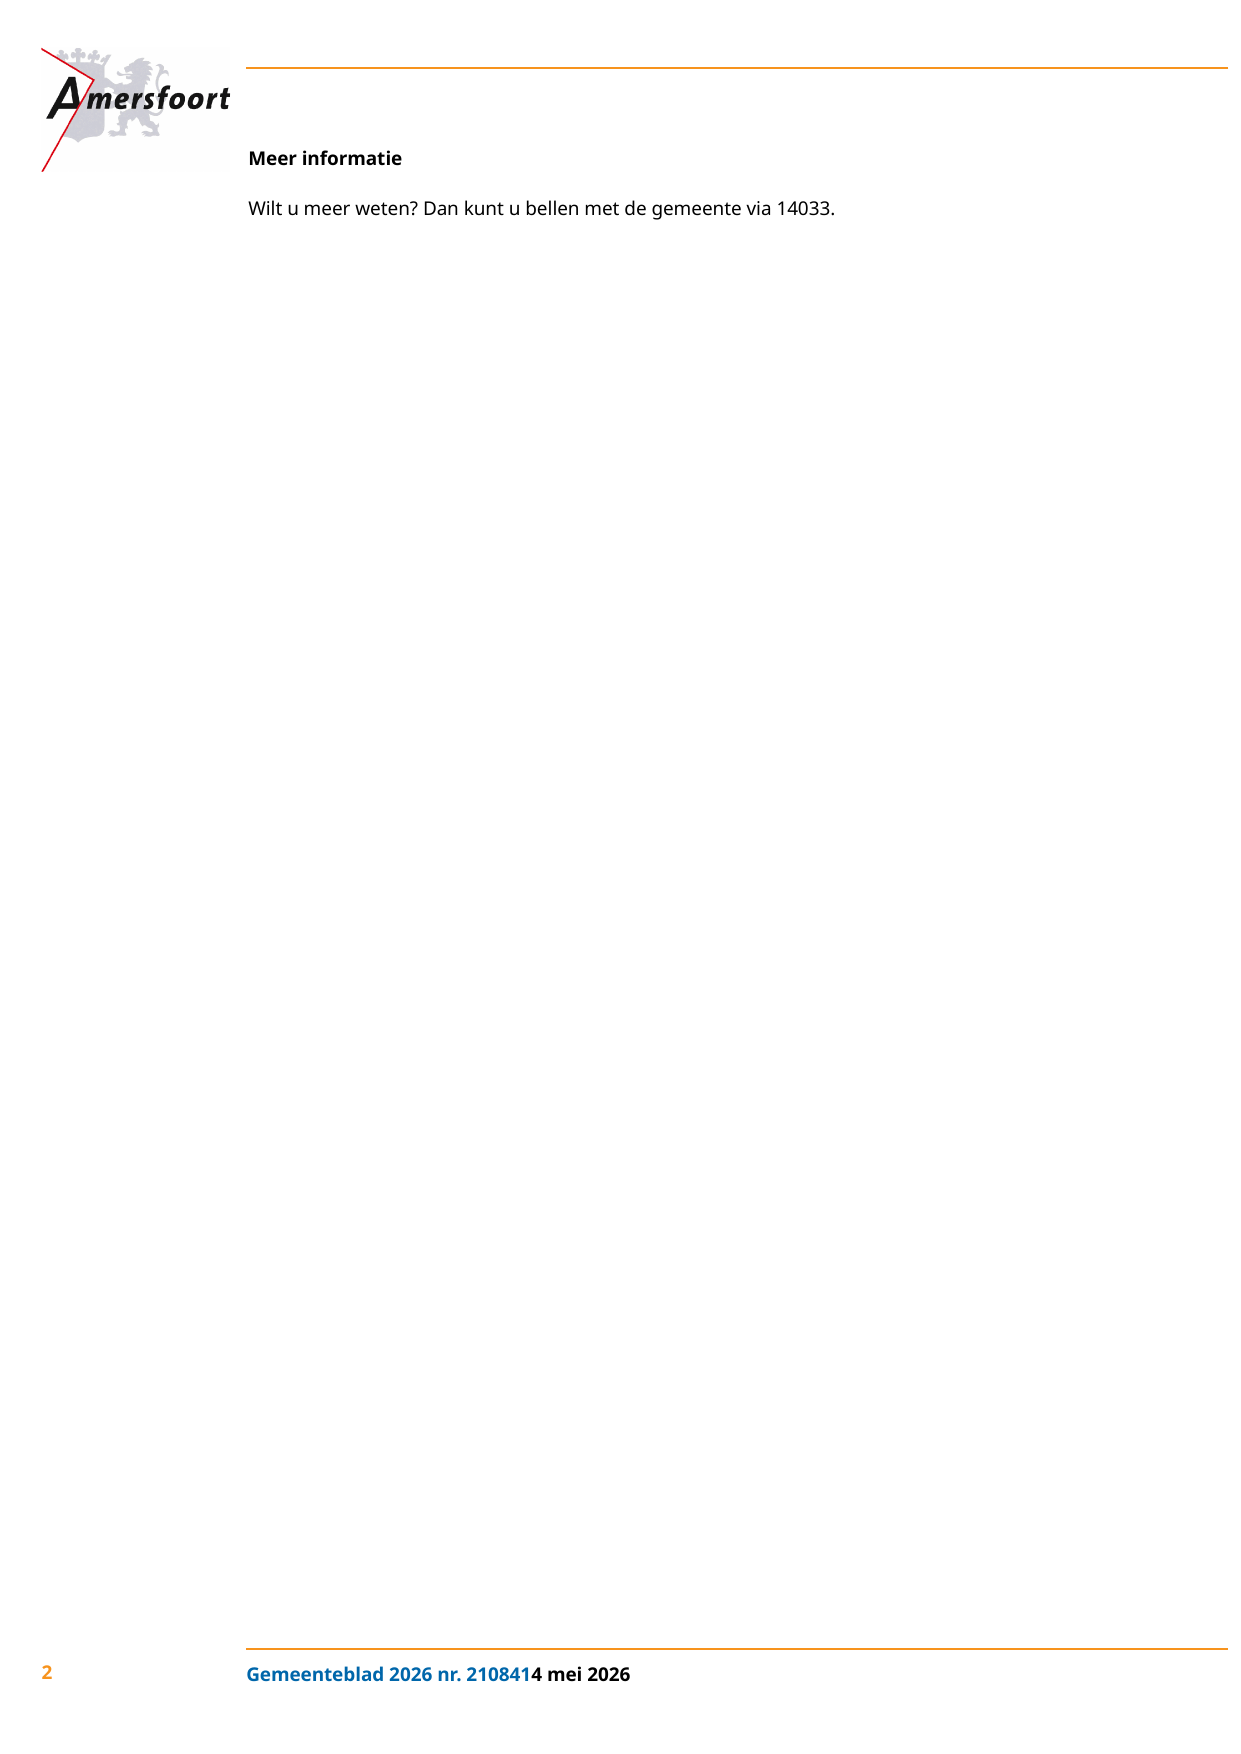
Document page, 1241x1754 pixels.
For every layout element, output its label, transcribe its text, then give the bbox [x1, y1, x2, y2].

picture [41, 47, 231, 172]
text Wilt u meer weten? Dan kunt u bellen met de gemeente via 14033. [248, 196, 1152, 221]
text Meer informatie [248, 145, 1152, 171]
